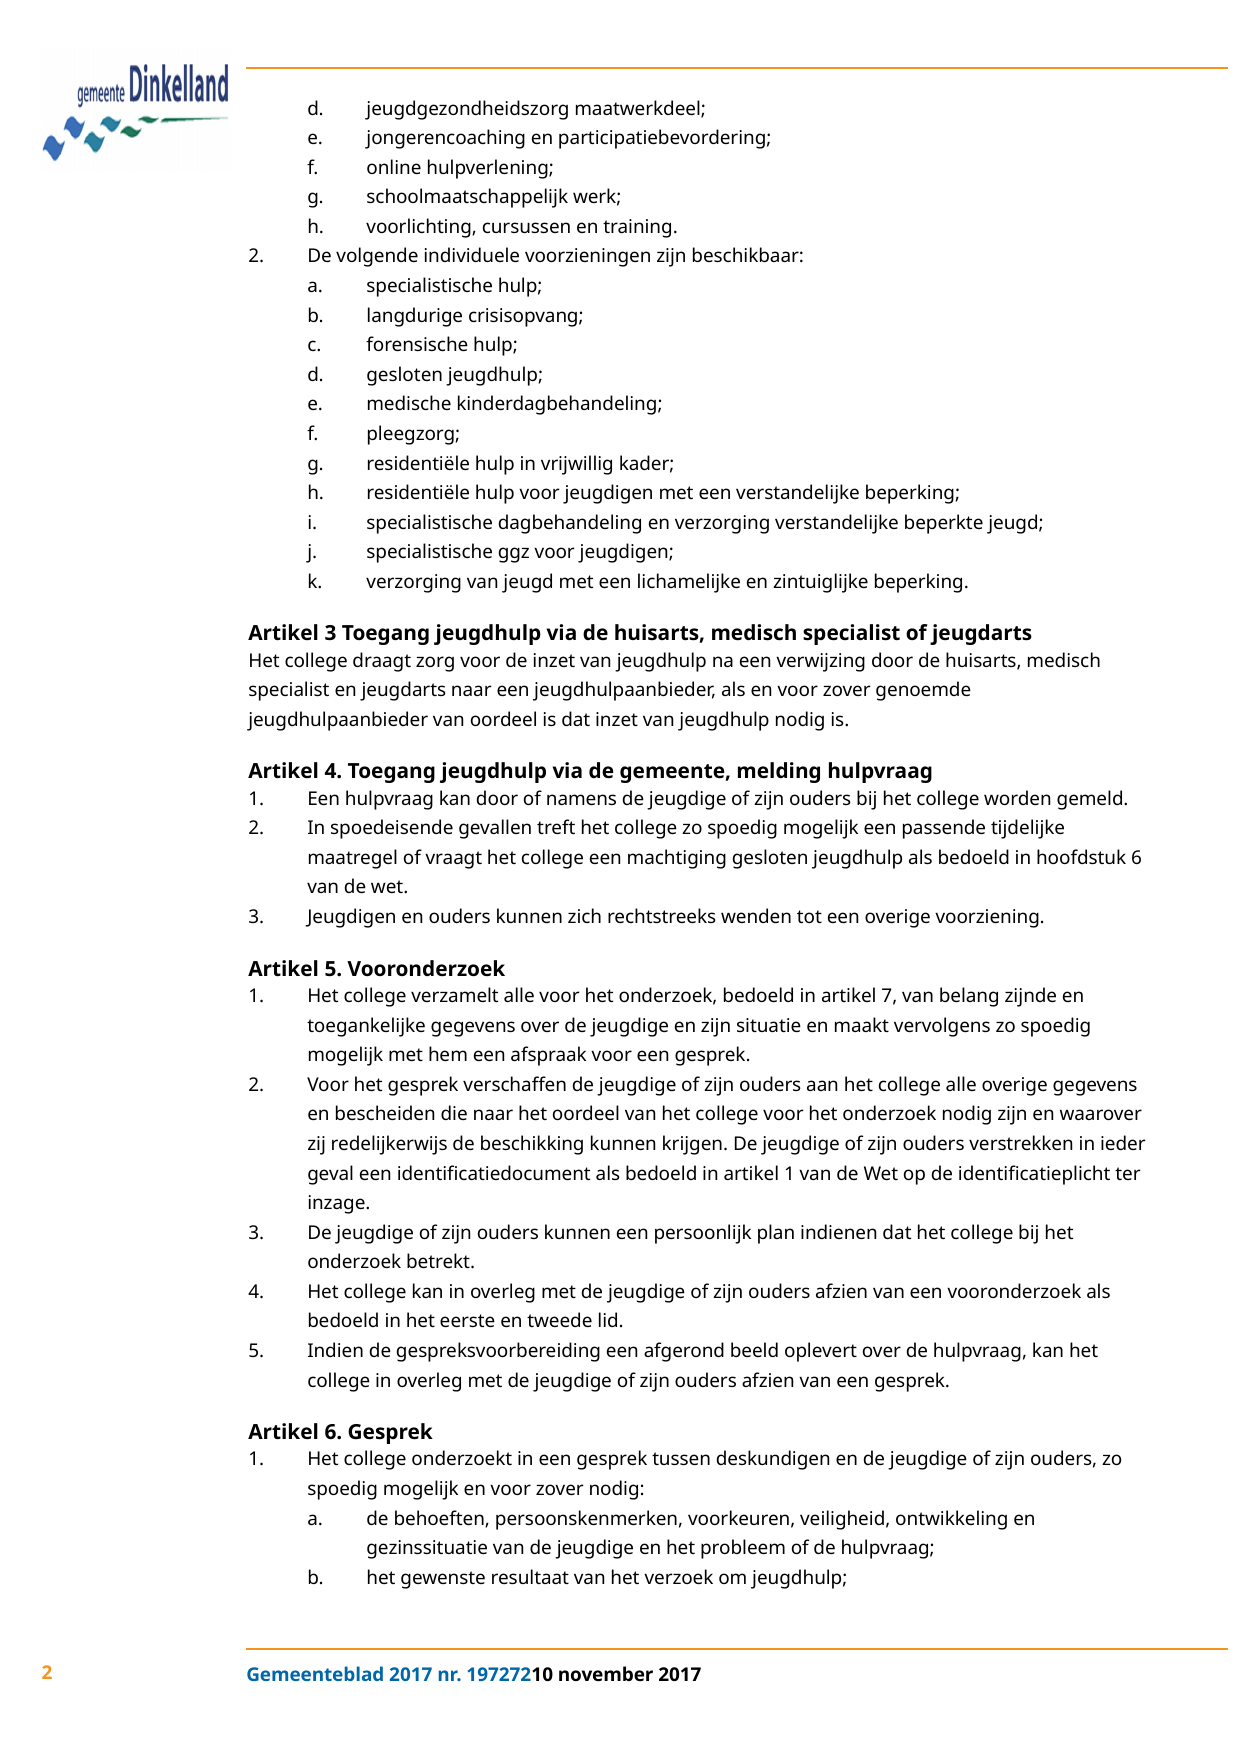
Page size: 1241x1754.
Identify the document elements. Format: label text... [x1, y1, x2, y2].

list jeugdgezondheidszorg maatwerkdeel; [307, 95, 1152, 121]
list specialistische dagbehandeling en verzorging verstandelijke beperkte jeugd; [307, 509, 1152, 535]
text Artikel 6. Gesprek [248, 1417, 1152, 1446]
list het gewenste resultaat van het verzoek om jeugdhulp; [307, 1564, 1152, 1590]
list de behoeften, persoonskenmerken, voorkeuren, veiligheid, ontwikkeling en gezinssituatie van de jeugdige en het probleem of de hulpvraag; [307, 1505, 1152, 1560]
list De volgende individuele voorzieningen zijn beschikbaar: [248, 243, 1152, 268]
list residentiële hulp voor jeugdigen met een verstandelijke beperking; [307, 479, 1152, 505]
list online hulpverlening; [307, 154, 1152, 180]
list Het college onderzoekt in een gesprek tussen deskundigen en de jeugdige of zijn ouders, zo spoedig mogelijk en voor zover nodig: [248, 1446, 1152, 1501]
list gesloten jeugdhulp; [307, 361, 1152, 387]
text Artikel 3 Toegang jeugdhulp via de huisarts, medisch specialist of jeugdarts [248, 618, 1152, 647]
list specialistische ggz voor jeugdigen; [307, 538, 1152, 564]
list jongerencoaching en participatiebevordering; [307, 124, 1152, 150]
list Jeugdigen en ouders kunnen zich rechtstreeks wenden tot een overige voorziening. [248, 903, 1152, 929]
list Het college verzamelt alle voor het onderzoek, bedoeld in artikel 7, van belang zijnde en toegankelijke gegevens over de jeugdige en zijn situatie en maakt vervolgens zo spoedig mogelijk met hem een afspraak voor een gesprek. [248, 982, 1152, 1067]
text Het college draagt zorg voor de inzet van jeugdhulp na een verwijzing door de huisarts, medisch specialist en jeugdarts naar een jeugdhulpaanbieder, als en voor zover genoemde jeugdhulpaanbieder van oordeel is dat inzet van jeugdhulp nodig is. [248, 647, 1152, 732]
list specialistische hulp; [307, 272, 1152, 298]
list medische kinderdagbehandeling; [307, 391, 1152, 416]
text Artikel 4. Toegang jeugdhulp via de gemeente, melding hulpvraag [248, 757, 1152, 785]
list schoolmaatschappelijk werk; [307, 183, 1152, 209]
list residentiële hulp in vrijwillig kader; [307, 450, 1152, 476]
list Het college kan in overleg met de jeugdige of zijn ouders afzien van een vooronderzoek als bedoeld in het eerste en tweede lid. [248, 1278, 1152, 1333]
list De jeugdige of zijn ouders kunnen een persoonlijk plan indienen dat het college bij het onderzoek betrekt. [248, 1219, 1152, 1274]
list verzorging van jeugd met een lichamelijke en zintuiglijke beperking. [307, 568, 1152, 594]
list langdurige crisisopvang; [307, 302, 1152, 328]
list Indien de gespreksvoorbereiding een afgerond beeld oplevert over de hulpvraag, kan het college in overleg met de jeugdige of zijn ouders afzien van een gesprek. [248, 1337, 1152, 1392]
text Artikel 5. Vooronderzoek [248, 954, 1152, 982]
list voorlichting, cursussen en training. [307, 213, 1152, 239]
list forensische hulp; [307, 331, 1152, 357]
list Voor het gesprek verschaffen de jeugdige of zijn ouders aan het college alle overige gegevens en bescheiden die naar het oordeel van het college voor het onderzoek nodig zijn en waarover zij redelijkerwijs de beschikking kunnen krijgen. De jeugdige of zijn ouders verstrekken in ieder geval een identificatiedocument als bedoeld in artikel 1 van de Wet op de identificatieplicht ter inzage. [248, 1071, 1152, 1215]
picture [41, 47, 231, 172]
list pleegzorg; [307, 420, 1152, 446]
list Een hulpvraag kan door of namens de jeugdige of zijn ouders bij het college worden gemeld. [248, 785, 1152, 811]
list In spoedeisende gevallen treft het college zo spoedig mogelijk een passende tijdelijke maatregel of vraagt het college een machtiging gesloten jeugdhulp als bedoeld in hoofdstuk 6 van de wet. [248, 814, 1152, 899]
